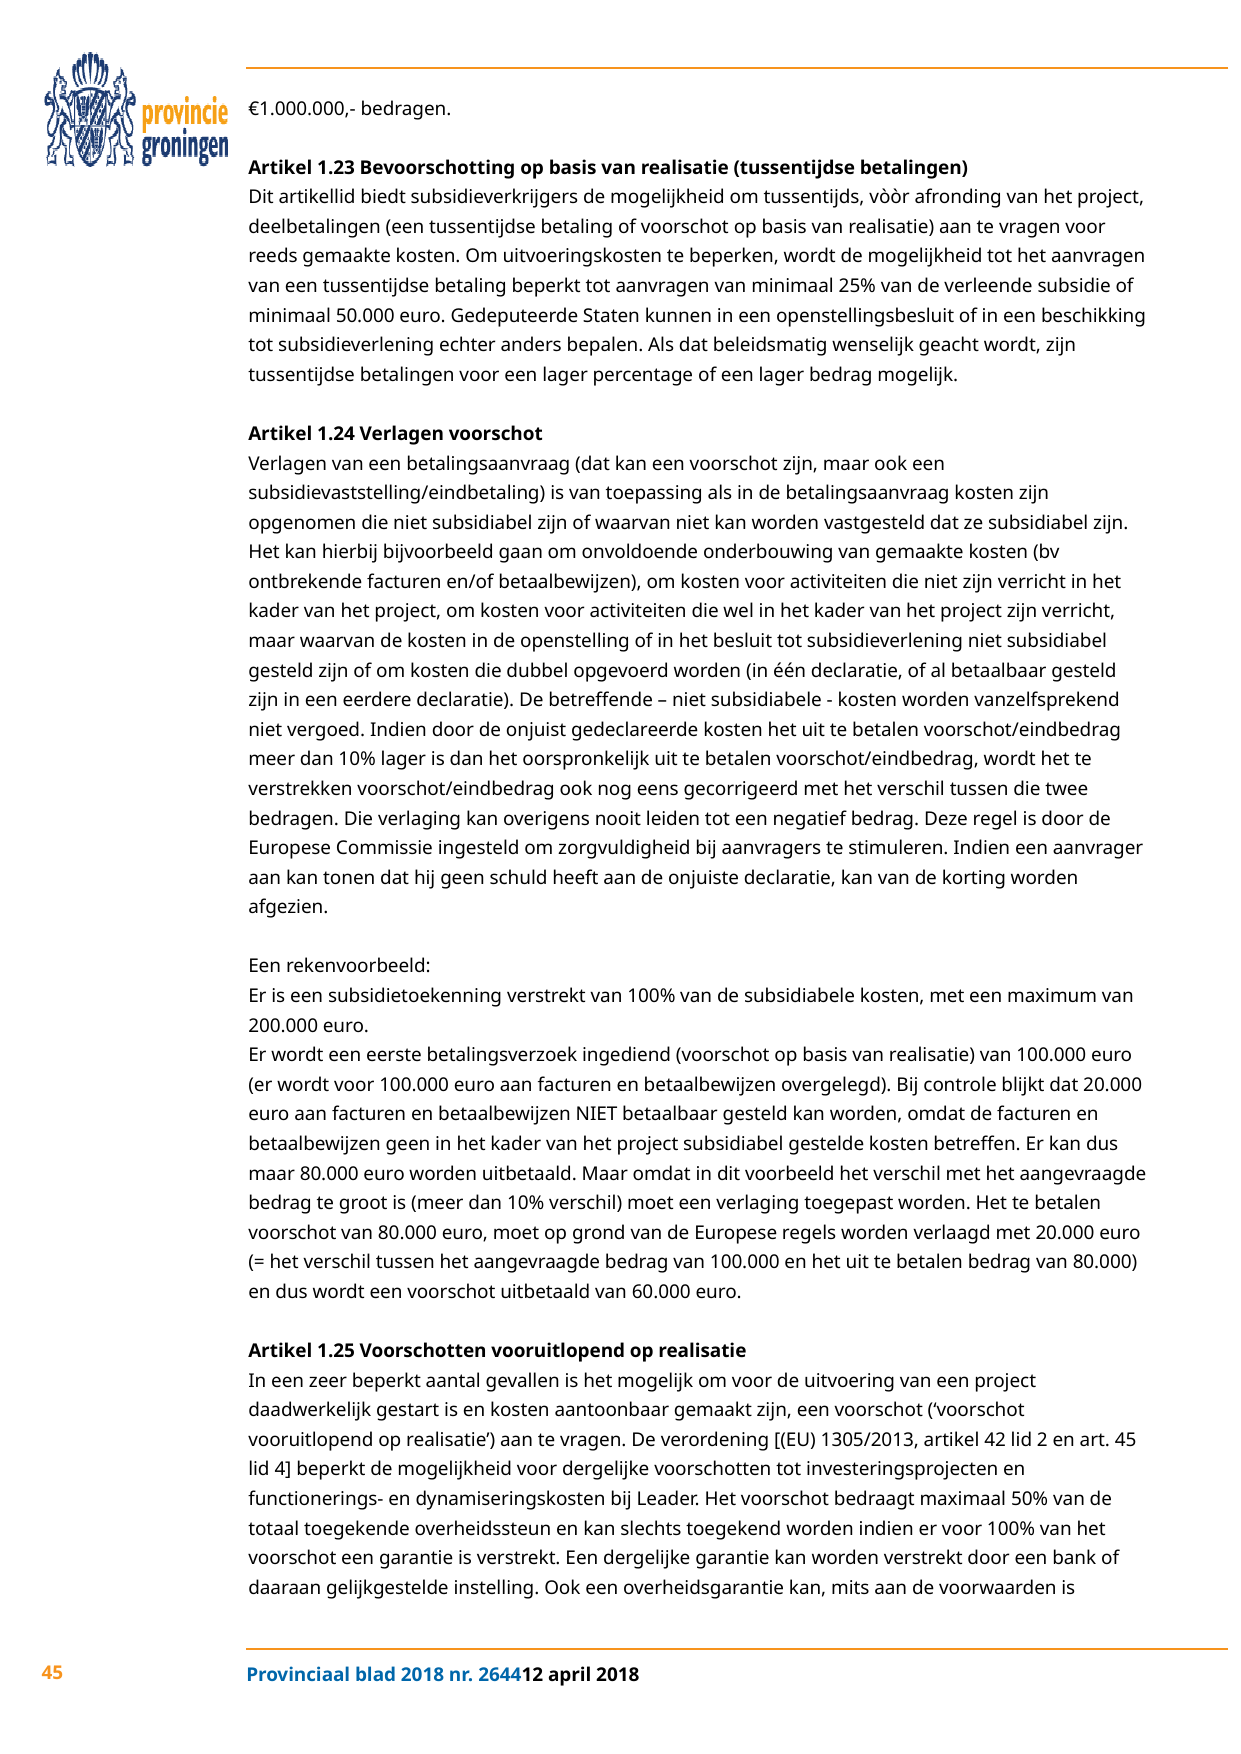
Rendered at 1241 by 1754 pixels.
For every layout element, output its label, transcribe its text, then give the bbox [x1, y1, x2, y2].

picture [41, 47, 231, 172]
text Een rekenvoorbeeld: [248, 953, 1152, 978]
text Artikel 1.23 Bevoorschotting op basis van realisatie (tussentijdse betalingen) [248, 154, 1152, 180]
text Er is een subsidietoekenning verstrekt van 100% van de subsidiabele kosten, met een maximum van 200.000 euro. [248, 982, 1152, 1038]
text Artikel 1.24 Verlagen voorschot [248, 420, 1152, 446]
text Verlagen van een betalingsaanvraag (dat kan een voorschot zijn, maar ook een subsidievaststelling/eindbetaling) is van toepassing als in de betalingsaanvraag kosten zijn opgenomen die niet subsidiabel zijn of waarvan niet kan worden vastgesteld dat ze subsidiabel zijn. Het kan hierbij bijvoorbeeld gaan om onvoldoende onderbouwing van gemaakte kosten (bv ontbrekende facturen en/of betaalbewijzen), om kosten voor activiteiten die niet zijn verricht in het kader van het project, om kosten voor activiteiten die wel in het kader van het project zijn verricht, maar waarvan de kosten in de openstelling of in het besluit tot subsidieverlening niet subsidiabel gesteld zijn of om kosten die dubbel opgevoerd worden (in één declaratie, of al betaalbaar gesteld zijn in een eerdere declaratie). De betreffende – niet subsidiabele - kosten worden vanzelfsprekend niet vergoed. Indien door de onjuist gedeclareerde kosten het uit te betalen voorschot/eindbedrag meer dan 10% lager is dan het oorspronkelijk uit te betalen voorschot/eindbedrag, wordt het te verstrekken voorschot/eindbedrag ook nog eens gecorrigeerd met het verschil tussen die twee bedragen. Die verlaging kan overigens nooit leiden tot een negatief bedrag. Deze regel is door de Europese Commissie ingesteld om zorgvuldigheid bij aanvragers te stimuleren. Indien een aanvrager aan kan tonen dat hij geen schuld heeft aan de onjuiste declaratie, kan van de korting worden afgezien. [248, 450, 1152, 919]
text In een zeer beperkt aantal gevallen is het mogelijk om voor de uitvoering van een project daadwerkelijk gestart is en kosten aantoonbaar gemaakt zijn, een voorschot (‘voorschot vooruitlopend op realisatie’) aan te vragen. De verordening [(EU) 1305/2013, artikel 42 lid 2 en art. 45 lid 4] beperkt de mogelijkheid voor dergelijke voorschotten tot investeringsprojecten en functionerings- en dynamiseringskosten bij Leader. Het voorschot bedraagt maximaal 50% van de totaal toegekende overheidssteun en kan slechts toegekend worden indien er voor 100% van het voorschot een garantie is verstrekt. Een dergelijke garantie kan worden verstrekt door een bank of daaraan gelijkgestelde instelling. Ook een overheidsgarantie kan, mits aan de voorwaarden is [248, 1367, 1152, 1600]
text €1.000.000,- bedragen. [248, 95, 1152, 121]
text Dit artikellid biedt subsidieverkrijgers de mogelijkheid om tussentijds, vòòr afronding van het project, deelbetalingen (een tussentijdse betaling of voorschot op basis van realisatie) aan te vragen voor reeds gemaakte kosten. Om uitvoeringskosten te beperken, wordt de mogelijkheid tot het aanvragen van een tussentijdse betaling beperkt tot aanvragen van minimaal 25% van de verleende subsidie of minimaal 50.000 euro. Gedeputeerde Staten kunnen in een openstellingsbesluit of in een beschikking tot subsidieverlening echter anders bepalen. Als dat beleidsmatig wenselijk geacht wordt, zijn tussentijdse betalingen voor een lager percentage of een lager bedrag mogelijk. [248, 183, 1152, 387]
text Er wordt een eerste betalingsverzoek ingediend (voorschot op basis van realisatie) van 100.000 euro (er wordt voor 100.000 euro aan facturen en betaalbewijzen overgelegd). Bij controle blijkt dat 20.000 euro aan facturen en betaalbewijzen NIET betaalbaar gesteld kan worden, omdat de facturen en betaalbewijzen geen in het kader van het project subsidiabel gestelde kosten betreffen. Er kan dus maar 80.000 euro worden uitbetaald. Maar omdat in dit voorbeeld het verschil met het aangevraagde bedrag te groot is (meer dan 10% verschil) moet een verlaging toegepast worden. Het te betalen voorschot van 80.000 euro, moet op grond van de Europese regels worden verlaagd met 20.000 euro (= het verschil tussen het aangevraagde bedrag van 100.000 en het uit te betalen bedrag van 80.000) en dus wordt een voorschot uitbetaald van 60.000 euro. [248, 1041, 1152, 1304]
text Artikel 1.25 Voorschotten vooruitlopend op realisatie [248, 1337, 1152, 1363]
